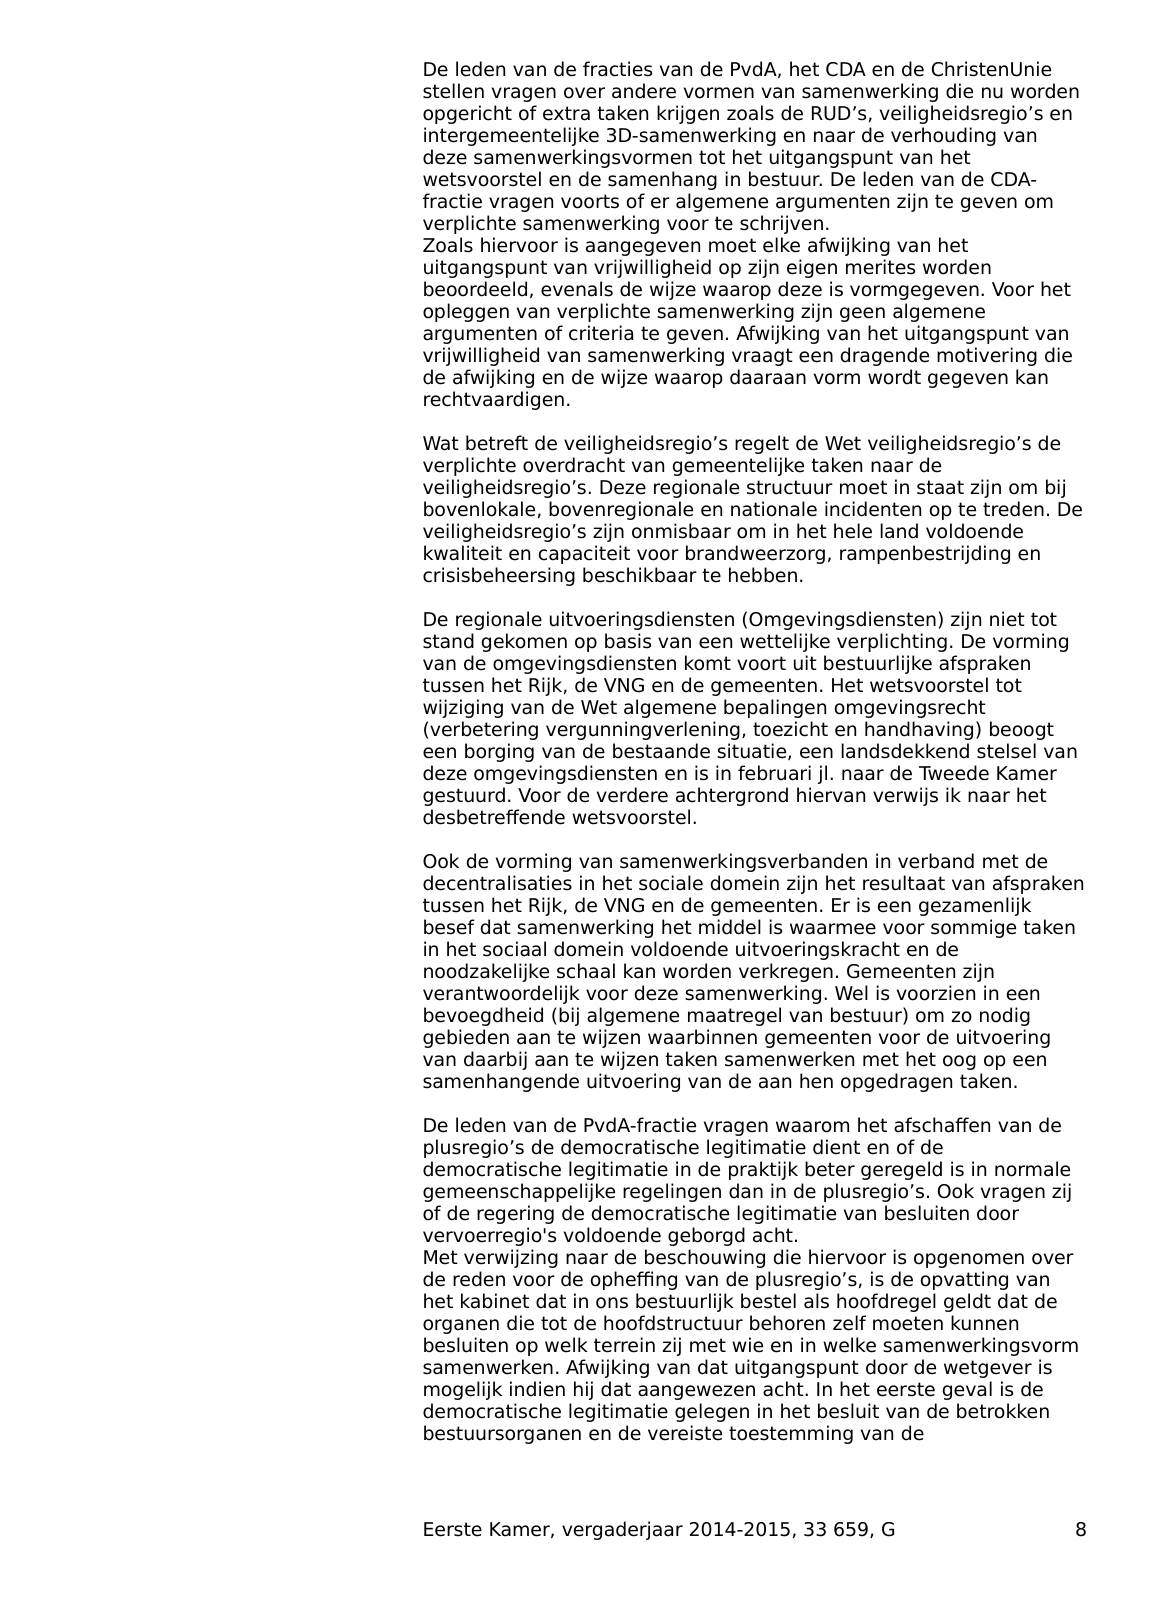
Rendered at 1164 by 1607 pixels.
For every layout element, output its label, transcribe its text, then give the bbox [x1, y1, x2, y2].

text De regionale uitvoeringsdiensten (Omgevingsdiensten) zijn niet tot stand gekomen op basis van een wettelijke verplichting. De vorming van de omgevingsdiensten komt voort uit bestuurlijke afspraken tussen het Rijk, de VNG en de gemeenten. Het wetsvoorstel tot wijziging van de Wet algemene bepalingen omgevingsrecht (verbetering vergunningverlening, toezicht en handhaving) beoogt een borging van de bestaande situatie, een landsdekkend stelsel van deze omgevingsdiensten en is in februari jl. naar de Tweede Kamer gestuurd. Voor de verdere achtergrond hiervan verwijs ik naar het desbetreffende wetsvoorstel. [422, 609, 1087, 829]
text De leden van de fracties van de PvdA, het CDA en de ChristenUnie stellen vragen over andere vormen van samenwerking die nu worden opgericht of extra taken krijgen zoals de RUD’s, veiligheidsregio’s en intergemeentelijke 3D-samenwerking en naar de verhouding van deze samenwerkingsvormen tot het uitgangspunt van het wetsvoorstel en de samenhang in bestuur. De leden van de CDA-fractie vragen voorts of er algemene argumenten zijn te geven om verplichte samenwerking voor te schrijven. [422, 59, 1087, 235]
text Ook de vorming van samenwerkingsverbanden in verband met de decentralisaties in het sociale domein zijn het resultaat van afspraken tussen het Rijk, de VNG en de gemeenten. Er is een gezamenlijk besef dat samenwerking het middel is waarmee voor sommige taken in het sociaal domein voldoende uitvoeringskracht en de noodzakelijke schaal kan worden verkregen. Gemeenten zijn verantwoordelijk voor deze samenwerking. Wel is voorzien in een bevoegdheid (bij algemene maatregel van bestuur) om zo nodig gebieden aan te wijzen waarbinnen gemeenten voor de uitvoering van daarbij aan te wijzen taken samenwerken met het oog op een samenhangende uitvoering van de aan hen opgedragen taken. [422, 851, 1087, 1093]
text Wat betreft de veiligheidsregio’s regelt de Wet veiligheidsregio’s de verplichte overdracht van gemeentelijke taken naar de veiligheidsregio’s. Deze regionale structuur moet in staat zijn om bij bovenlokale, bovenregionale en nationale incidenten op te treden. De veiligheidsregio’s zijn onmisbaar om in het hele land voldoende kwaliteit en capaciteit voor brandweerzorg, rampenbestrijding en crisisbeheersing beschikbaar te hebben. [422, 433, 1087, 587]
text De leden van de PvdA-fractie vragen waarom het afschaffen van de plusregio’s de democratische legitimatie dient en of de democratische legitimatie in de praktijk beter geregeld is in normale gemeenschappelijke regelingen dan in de plusregio’s. Ook vragen zij of de regering de democratische legitimatie van besluiten door vervoerregio's voldoende geborgd acht. [422, 1115, 1087, 1247]
text Met verwijzing naar de beschouwing die hiervoor is opgenomen over de reden voor de opheffing van de plusregio’s, is de opvatting van het kabinet dat in ons bestuurlijk bestel als hoofdregel geldt dat de organen die tot de hoofdstructuur behoren zelf moeten kunnen besluiten op welk terrein zij met wie en in welke samenwerkingsvorm samenwerken. Afwijking van dat uitgangspunt door de wetgever is mogelijk indien hij dat aangewezen acht. In het eerste geval is de democratische legitimatie gelegen in het besluit van de betrokken bestuursorganen en de vereiste toestemming van de [422, 1247, 1087, 1444]
text Zoals hiervoor is aangegeven moet elke afwijking van het uitgangspunt van vrijwilligheid op zijn eigen merites worden beoordeeld, evenals de wijze waarop deze is vormgegeven. Voor het opleggen van verplichte samenwerking zijn geen algemene argumenten of criteria te geven. Afwijking van het uitgangspunt van vrijwilligheid van samenwerking vraagt een dragende motivering die de afwijking en de wijze waarop daaraan vorm wordt gegeven kan rechtvaardigen. [422, 235, 1087, 411]
